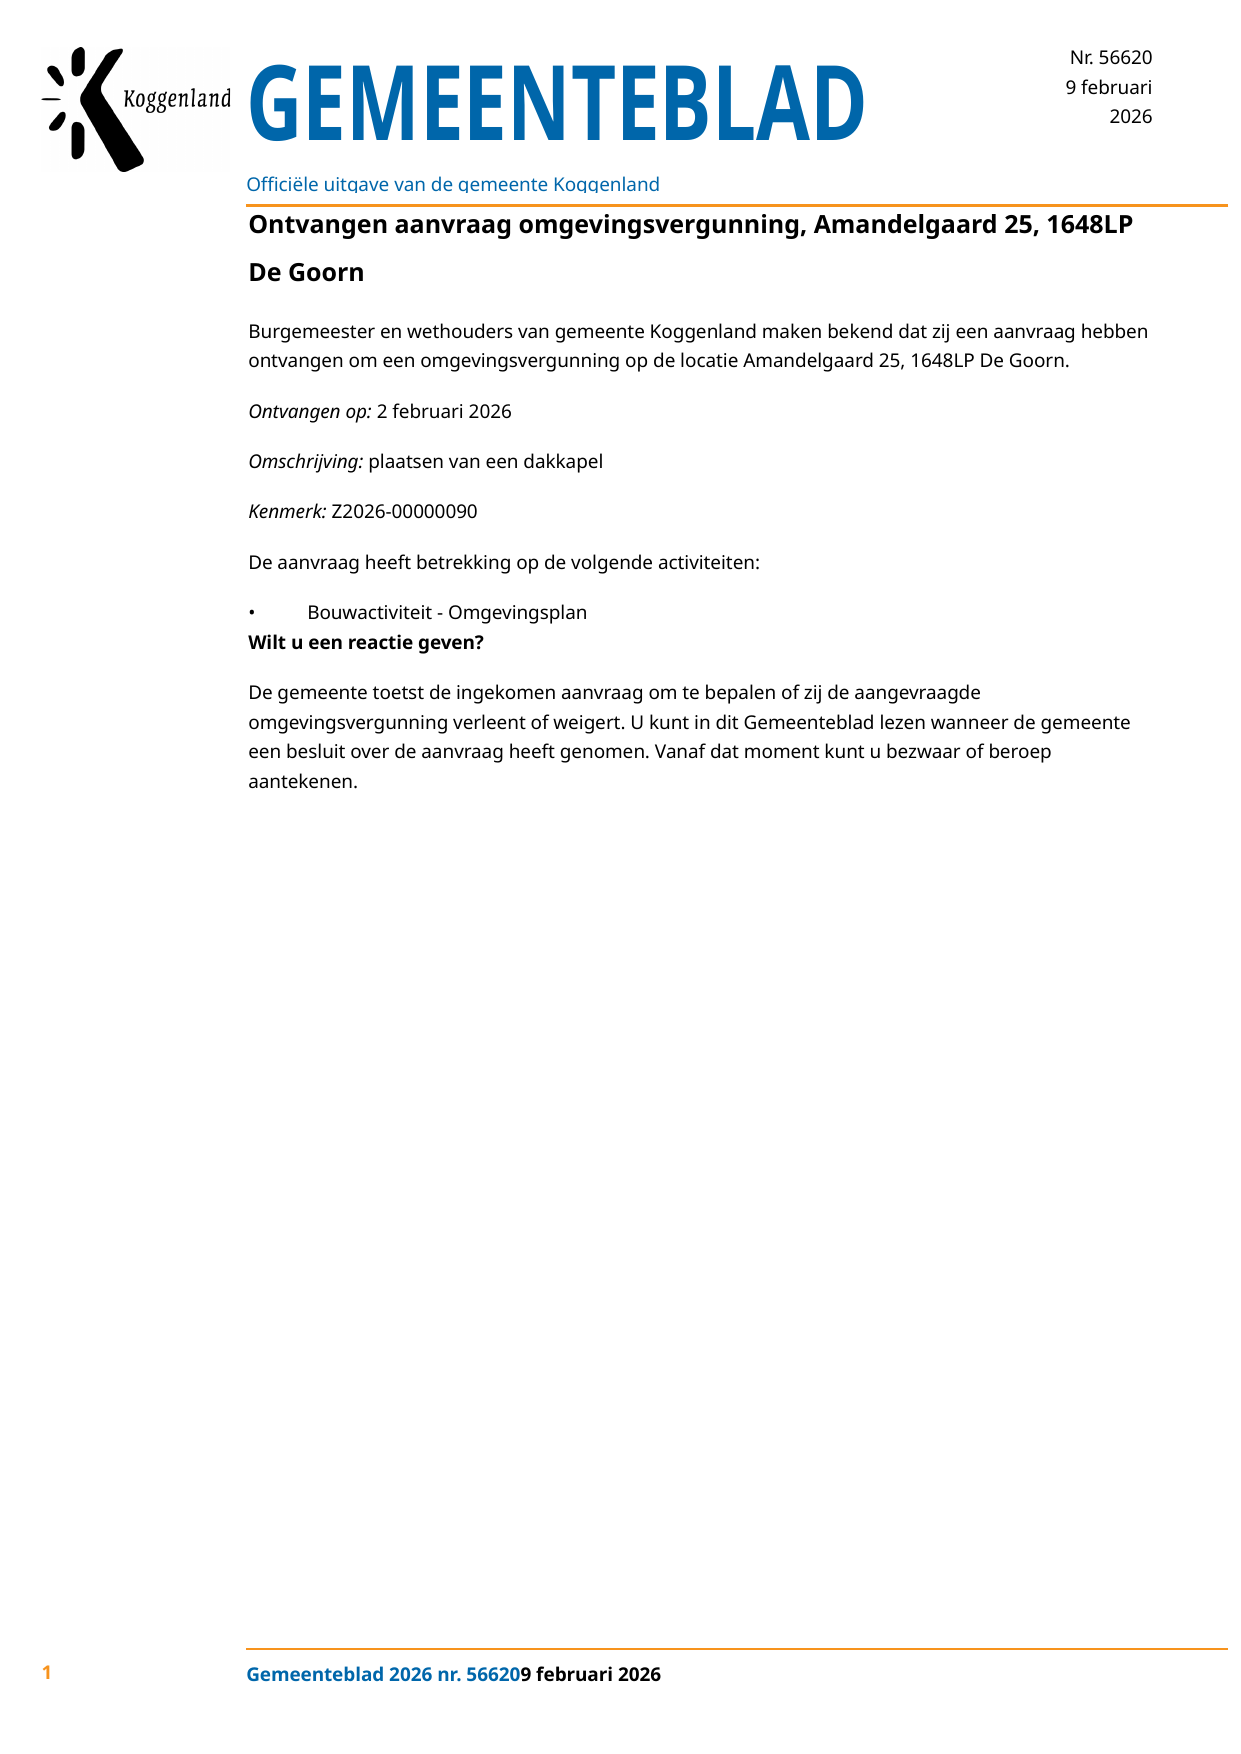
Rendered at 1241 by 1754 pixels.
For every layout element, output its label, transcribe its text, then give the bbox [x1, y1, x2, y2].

text De gemeente toetst de ingekomen aanvraag om te bepalen of zij de aangevraagde omgevingsvergunning verleent of weigert. U kunt in dit Gemeenteblad lezen wanneer de gemeente een besluit over de aanvraag heeft genomen. Vanaf dat moment kunt u bezwaar of beroep aantekenen. [248, 679, 1152, 794]
text Burgemeester en wethouders van gemeente Koggenland maken bekend dat zij een aanvraag hebben ontvangen om een omgevingsvergunning op de locatie Amandelgaard 25, 1648LP De Goorn. [248, 318, 1152, 373]
text Omschrijving: plaatsen van een dakkapel [248, 448, 1152, 474]
text Ontvangen aanvraag omgevingsvergunning, Amandelgaard 25, 1648LP De Goorn [248, 207, 1152, 288]
picture [41, 47, 231, 172]
text Ontvangen op: 2 februari 2026 [248, 398, 1152, 424]
text Wilt u een reactie geven? [248, 629, 1152, 655]
text Kenmerk: Z2026-00000090 [248, 499, 1152, 524]
list Bouwactiviteit - Omgevingsplan [248, 599, 1152, 625]
text De aanvraag heeft betrekking op de volgende activiteiten: [248, 549, 1152, 575]
